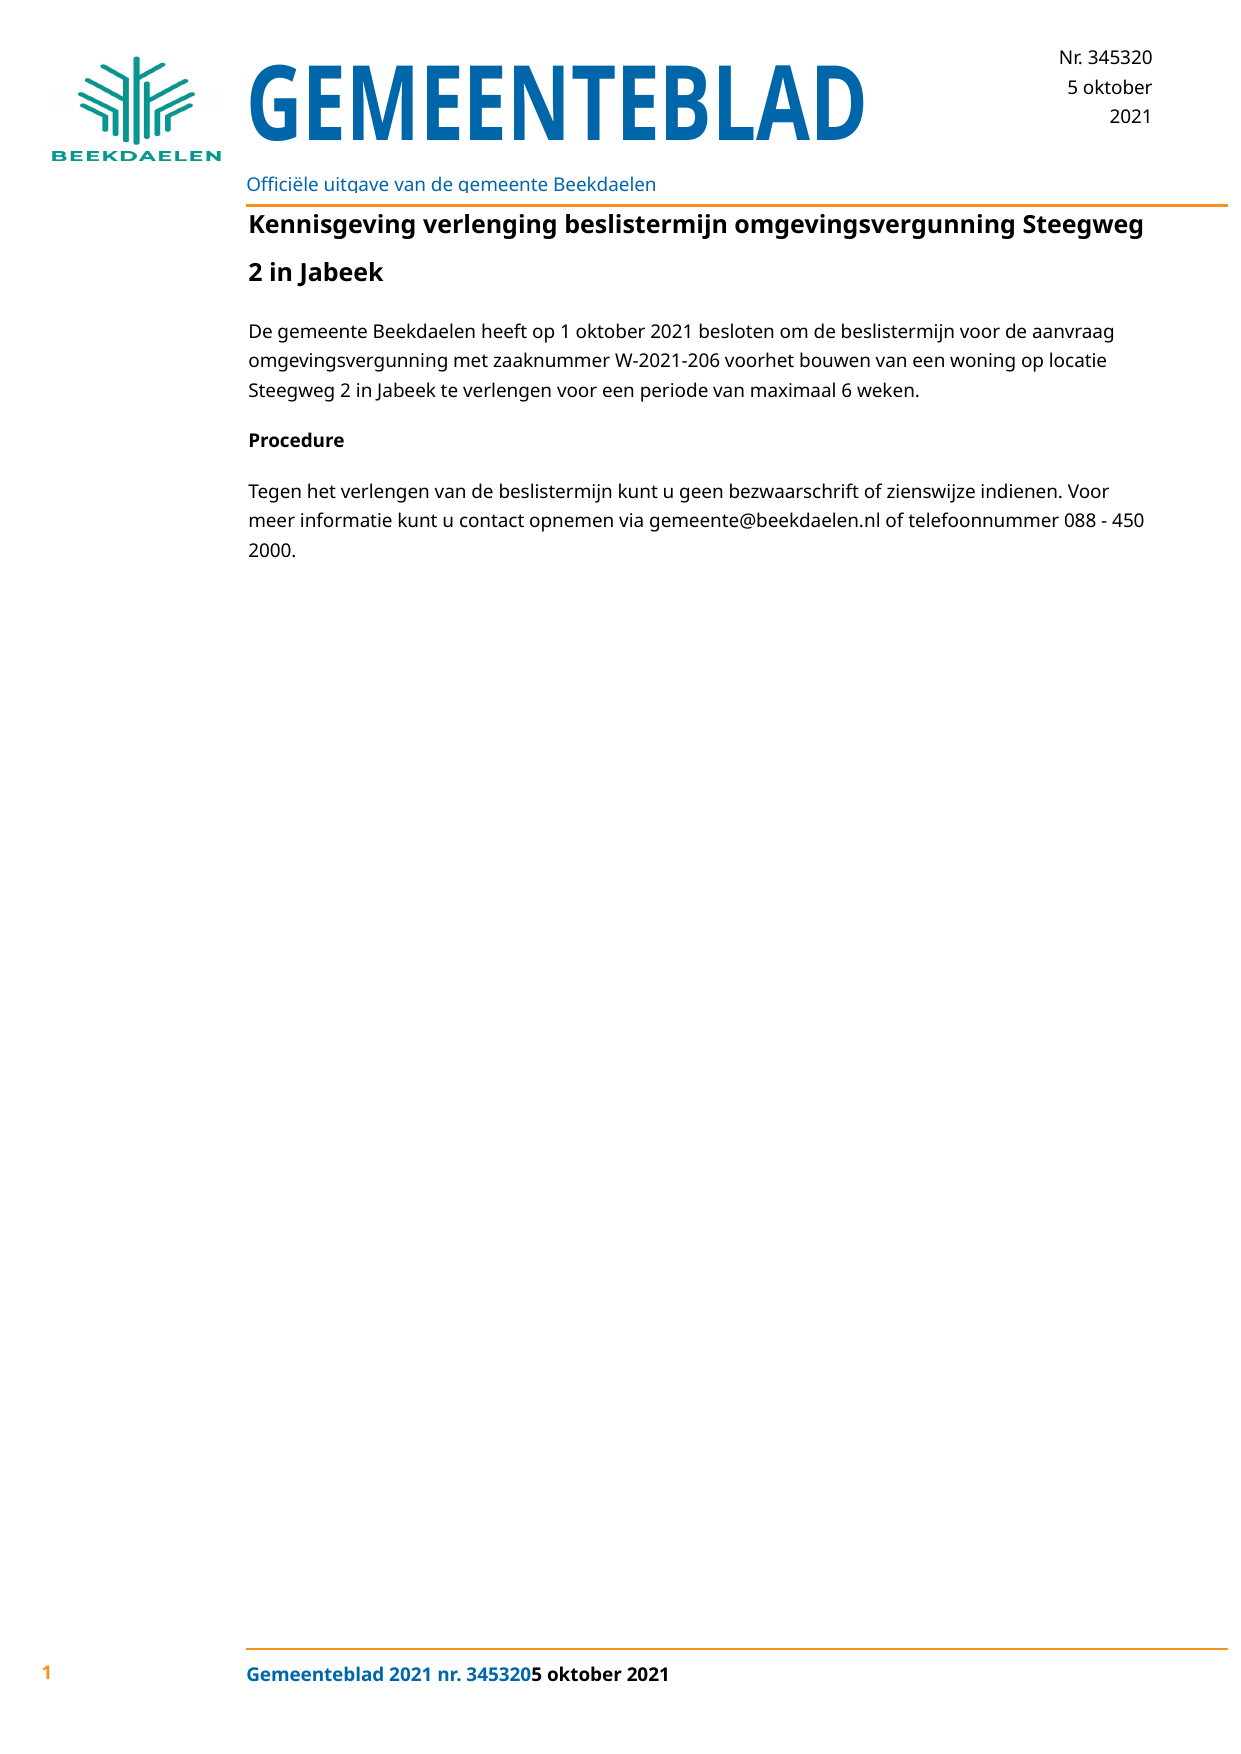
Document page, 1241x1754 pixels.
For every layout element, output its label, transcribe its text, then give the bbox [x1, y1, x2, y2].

picture [41, 47, 231, 172]
text Tegen het verlengen van de beslistermijn kunt u geen bezwaarschrift of zienswijze indienen. Voor meer informatie kunt u contact opnemen via gemeente@beekdaelen.nl of telefoonnummer 088 - 450 2000. [248, 478, 1152, 563]
text Procedure [248, 427, 1152, 453]
text Kennisgeving verlenging beslistermijn omgevingsvergunning Steegweg 2 in Jabeek [248, 207, 1152, 288]
text De gemeente Beekdaelen heeft op 1 oktober 2021 besloten om de beslistermijn voor de aanvraag omgevingsvergunning met zaaknummer W-2021-206 voorhet bouwen van een woning op locatie Steegweg 2 in Jabeek te verlengen voor een periode van maximaal 6 weken. [248, 318, 1152, 403]
